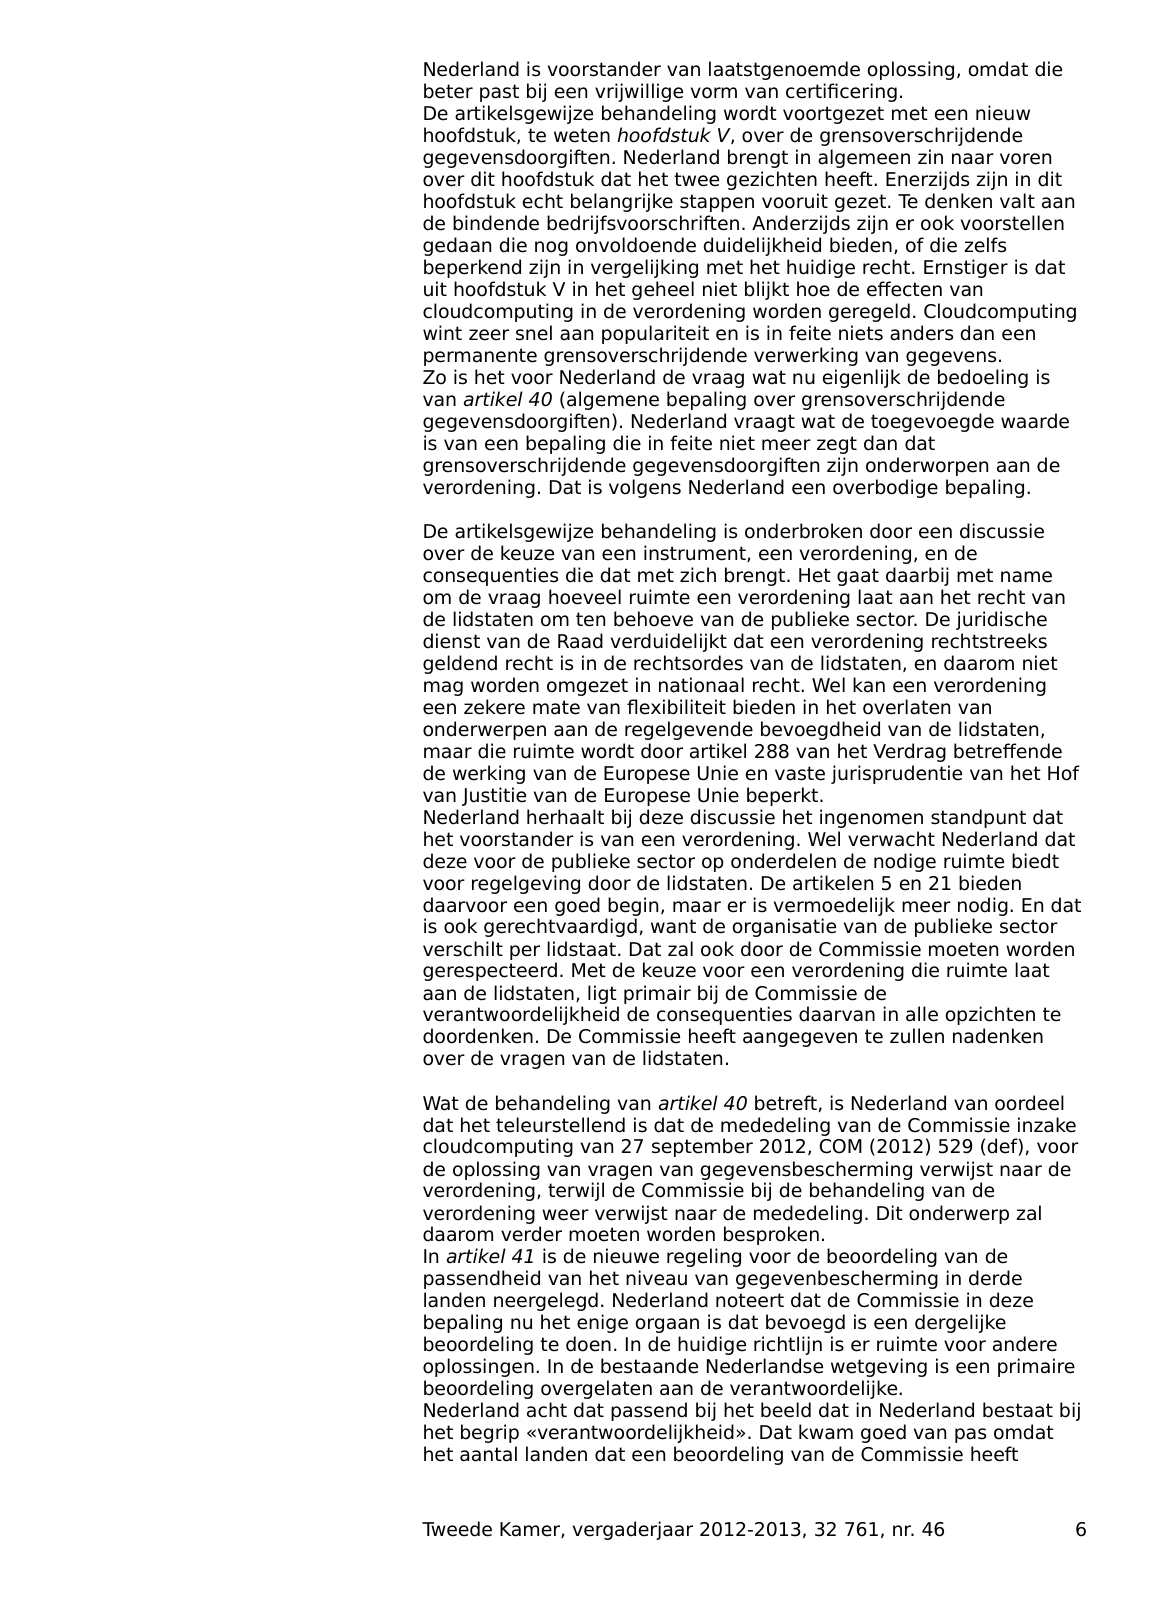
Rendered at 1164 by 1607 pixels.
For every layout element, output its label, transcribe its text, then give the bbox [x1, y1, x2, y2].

text Nederland herhaalt bij deze discussie het ingenomen standpunt dat het voorstander is van een verordening. Wel verwacht Nederland dat deze voor de publieke sector op onderdelen de nodige ruimte biedt voor regelgeving door de lidstaten. De artikelen 5 en 21 bieden daarvoor een goed begin, maar er is vermoedelijk meer nodig. En dat is ook gerechtvaardigd, want de organisatie van de publieke sector verschilt per lidstaat. Dat zal ook door de Commissie moeten worden gerespecteerd. Met de keuze voor een verordening die ruimte laat aan de lidstaten, ligt primair bij de Commissie de verantwoordelijkheid de consequenties daarvan in alle opzichten te doordenken. De Commissie heeft aangegeven te zullen nadenken over de vragen van de lidstaten. [422, 807, 1087, 1070]
text De artikelsgewijze behandeling wordt voortgezet met een nieuw hoofdstuk, te weten hoofdstuk V, over de grensoverschrijdende gegevensdoorgiften. Nederland brengt in algemeen zin naar voren over dit hoofdstuk dat het twee gezichten heeft. Enerzijds zijn in dit hoofdstuk echt belangrijke stappen vooruit gezet. Te denken valt aan de bindende bedrijfsvoorschriften. Anderzijds zijn er ook voorstellen gedaan die nog onvoldoende duidelijkheid bieden, of die zelfs beperkend zijn in vergelijking met het huidige recht. Ernstiger is dat uit hoofdstuk V in het geheel niet blijkt hoe de effecten van cloudcomputing in de verordening worden geregeld. Cloudcomputing wint zeer snel aan populariteit en is in feite niets anders dan een permanente grensoverschrijdende verwerking van gegevens. [422, 103, 1087, 367]
text Nederland is voorstander van laatstgenoemde oplossing, omdat die beter past bij een vrijwillige vorm van certificering. [422, 59, 1087, 103]
text Nederland acht dat passend bij het beeld dat in Nederland bestaat bij het begrip «verantwoordelijkheid». Dat kwam goed van pas omdat het aantal landen dat een beoordeling van de Commissie heeft [422, 1400, 1087, 1466]
text Zo is het voor Nederland de vraag wat nu eigenlijk de bedoeling is van artikel 40 (algemene bepaling over grensoverschrijdende gegevensdoorgiften). Nederland vraagt wat de toegevoegde waarde is van een bepaling die in feite niet meer zegt dan dat grensoverschrijdende gegevensdoorgiften zijn onderworpen aan de verordening. Dat is volgens Nederland een overbodige bepaling. [422, 367, 1087, 499]
text Wat de behandeling van artikel 40 betreft, is Nederland van oordeel dat het teleurstellend is dat de mededeling van de Commissie inzake cloudcomputing van 27 september 2012, COM (2012) 529 (def), voor de oplossing van vragen van gegevensbescherming verwijst naar de verordening, terwijl de Commissie bij de behandeling van de verordening weer verwijst naar de mededeling. Dit onderwerp zal daarom verder moeten worden besproken. [422, 1092, 1087, 1246]
text In artikel 41 is de nieuwe regeling voor de beoordeling van de passendheid van het niveau van gegevenbescherming in derde landen neergelegd. Nederland noteert dat de Commissie in deze bepaling nu het enige orgaan is dat bevoegd is een dergelijke beoordeling te doen. In de huidige richtlijn is er ruimte voor andere oplossingen. In de bestaande Nederlandse wetgeving is een primaire beoordeling overgelaten aan de verantwoordelijke. [422, 1246, 1087, 1400]
text De artikelsgewijze behandeling is onderbroken door een discussie over de keuze van een instrument, een verordening, en de consequenties die dat met zich brengt. Het gaat daarbij met name om de vraag hoeveel ruimte een verordening laat aan het recht van de lidstaten om ten behoeve van de publieke sector. De juridische dienst van de Raad verduidelijkt dat een verordening rechtstreeks geldend recht is in de rechtsordes van de lidstaten, en daarom niet mag worden omgezet in nationaal recht. Wel kan een verordening een zekere mate van flexibiliteit bieden in het overlaten van onderwerpen aan de regelgevende bevoegdheid van de lidstaten, maar die ruimte wordt door artikel 288 van het Verdrag betreffende de werking van de Europese Unie en vaste jurisprudentie van het Hof van Justitie van de Europese Unie beperkt. [422, 521, 1087, 807]
